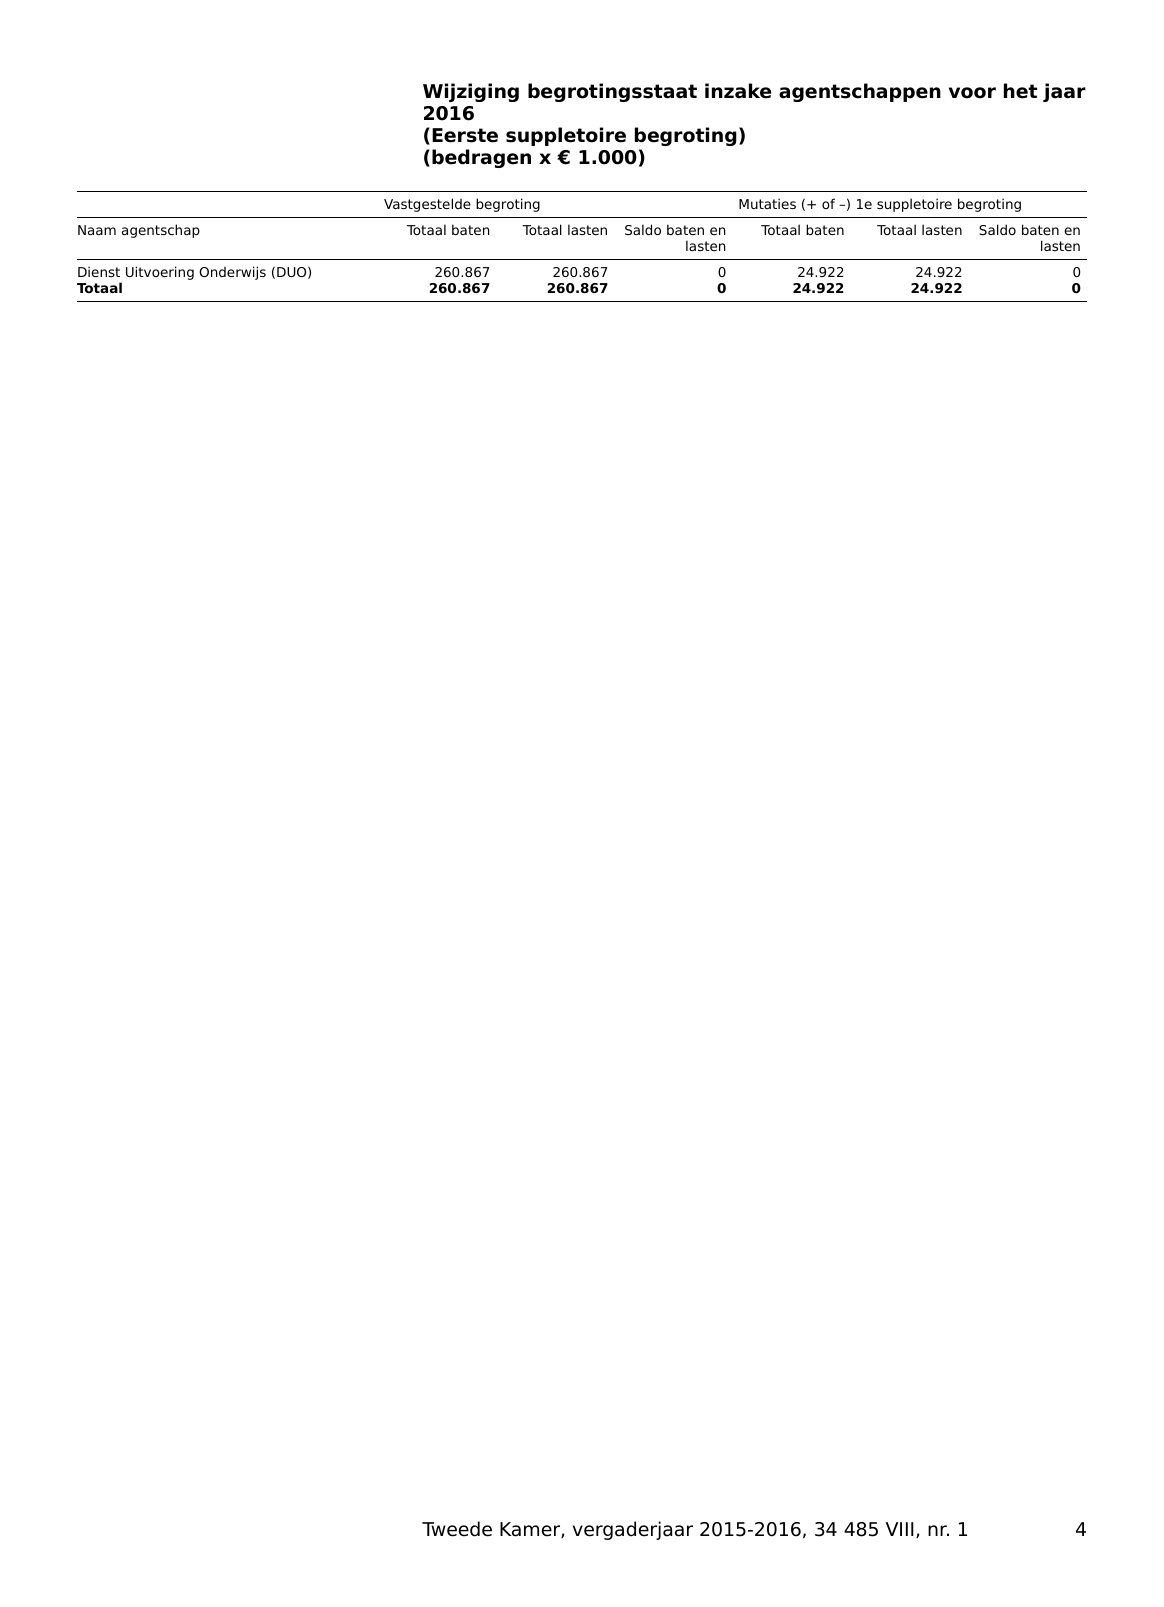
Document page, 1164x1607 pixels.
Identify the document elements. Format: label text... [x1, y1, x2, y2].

table_cell Totaal baten [732, 218, 850, 259]
table_cell Totaal lasten [850, 218, 968, 259]
table_cell 24.922 [732, 281, 850, 301]
text (Eerste suppletoire begroting) [422, 125, 1087, 147]
text Wijziging begrotingsstaat inzake agentschappen voor het jaar 2016 [422, 81, 1087, 125]
table_cell Totaal [77, 281, 378, 301]
table_cell Dienst Uitvoering Onderwijs (DUO) [77, 260, 378, 281]
table_cell Saldo baten en lasten [969, 218, 1087, 259]
table_cell 24.922 [850, 260, 968, 281]
table_cell 24.922 [850, 281, 968, 301]
table_cell Totaal lasten [496, 218, 614, 259]
table_cell 260.867 [496, 281, 614, 301]
table_cell 260.867 [496, 260, 614, 281]
table_cell 0 [614, 281, 732, 301]
table_cell 260.867 [378, 281, 496, 301]
table_cell 260.867 [378, 260, 496, 281]
table_cell Naam agentschap [77, 218, 378, 259]
table_header Vastgestelde begroting [378, 192, 732, 217]
table_header [77, 192, 378, 217]
table_header Mutaties (+ of –) 1e suppletoire begroting [732, 192, 1087, 217]
table_cell 0 [614, 260, 732, 281]
table_cell Totaal baten [378, 218, 496, 259]
table_cell 24.922 [732, 260, 850, 281]
table_cell Saldo baten en lasten [614, 218, 732, 259]
table_cell 0 [969, 260, 1087, 281]
table_cell 0 [969, 281, 1087, 301]
text (bedragen x € 1.000) [422, 147, 1087, 169]
